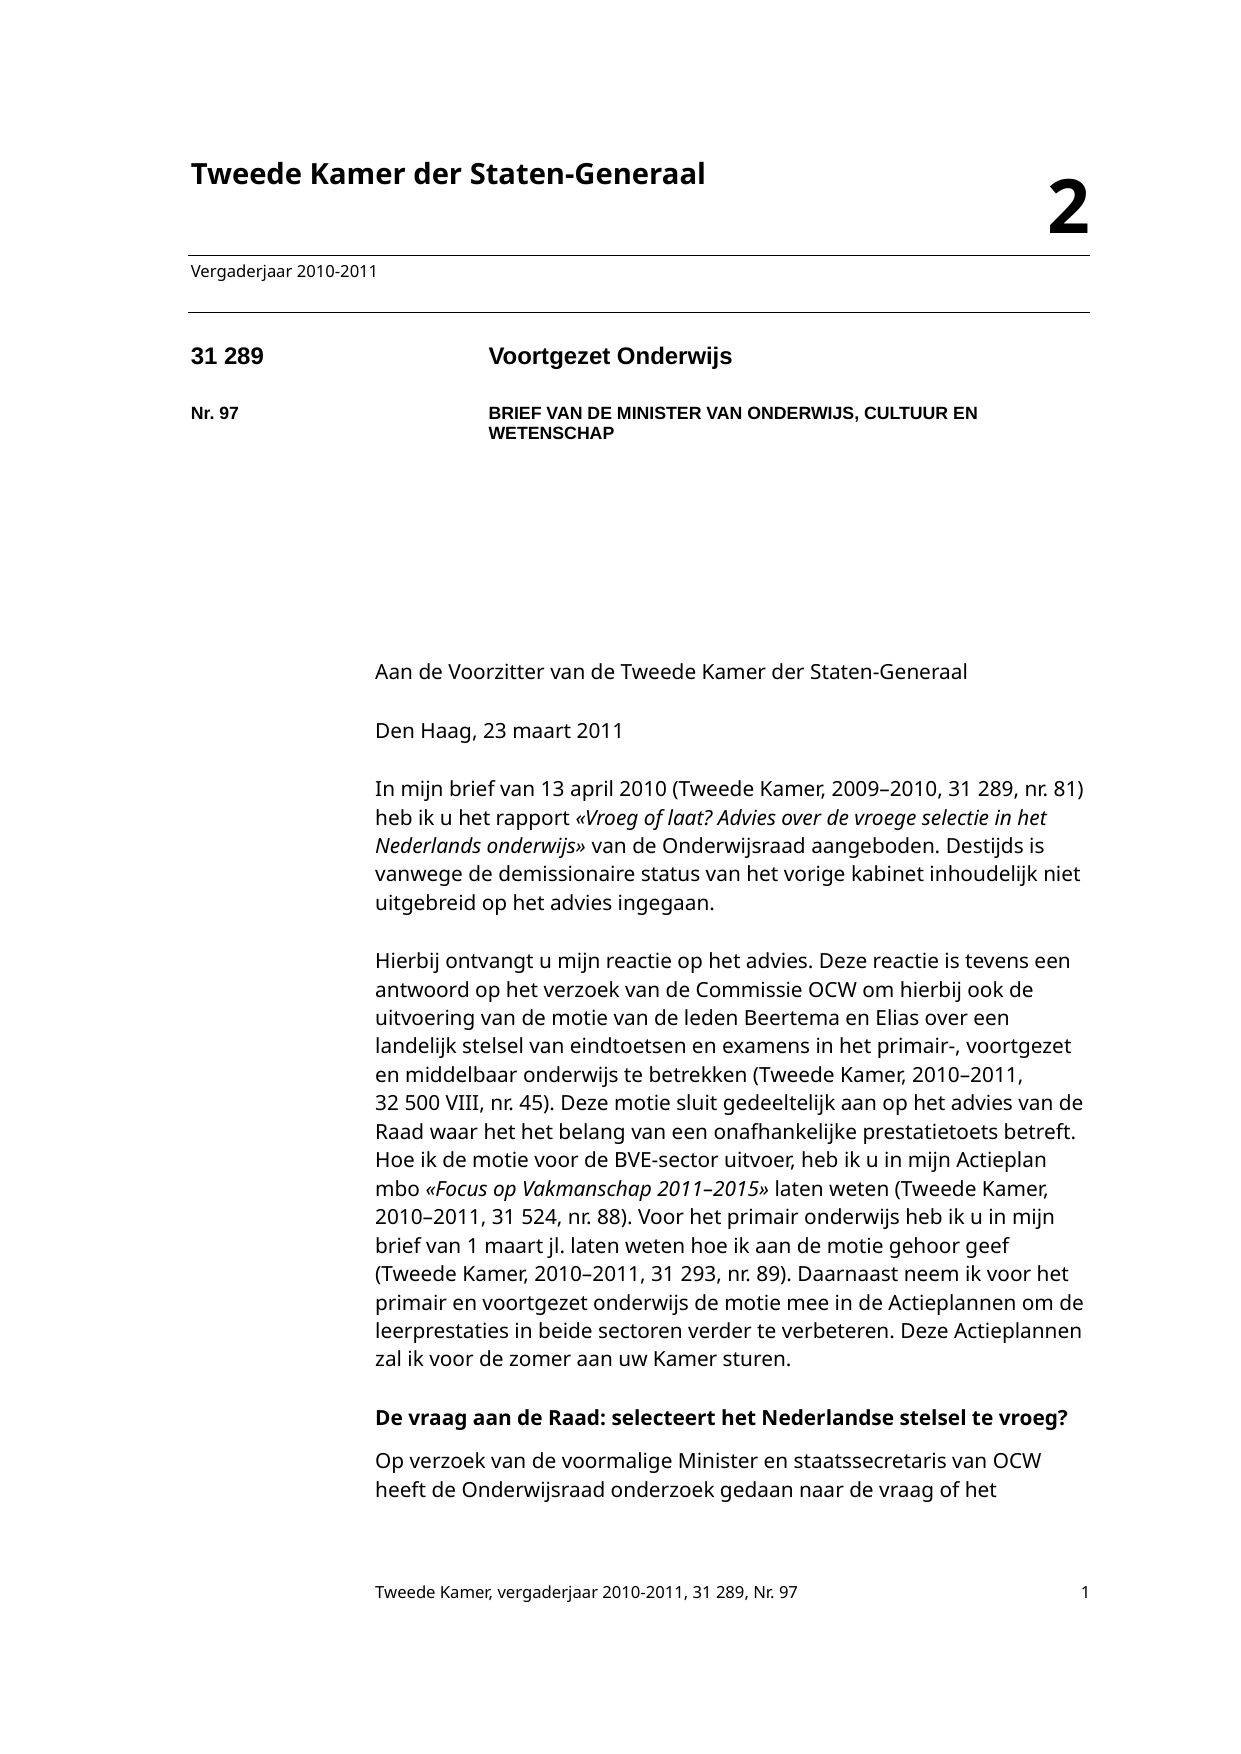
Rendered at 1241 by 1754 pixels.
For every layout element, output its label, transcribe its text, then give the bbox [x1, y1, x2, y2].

table_cell 31 289 [188, 339, 485, 399]
table_cell [485, 256, 1090, 312]
table_cell Nr. 97 [188, 399, 485, 539]
text Aan de Voorzitter van de Tweede Kamer der Staten-Generaal [375, 657, 1090, 686]
text De vraag aan de Raad: selecteert het Nederlandse stelsel te vroeg? [375, 1403, 1090, 1431]
text Op verzoek van de voormalige Minister en staatssecretaris van OCW heeft de Onderwijsraad onderzoek gedaan naar de vraag of het [375, 1446, 1090, 1503]
text In mijn brief van 13 april 2010 (Tweede Kamer, 2009–2010, 31 289, nr. 81) heb ik u het rapport «Vroeg of laat? Advies over de vroege selectie in het Nederlands onderwijs» van de Onderwijsraad aangeboden. Destijds is vanwege de demissionaire status van het vorige kabinet inhoudelijk niet uitgebreid op het advies ingegaan. [375, 774, 1090, 916]
table_cell BRIEF VAN DE MINISTER VAN ONDERWIJS, CULTUUR EN WETENSCHAP [485, 399, 1090, 539]
text Hierbij ontvangt u mijn reactie op het advies. Deze reactie is tevens een antwoord op het verzoek van de Commissie OCW om hierbij ook de uitvoering van de motie van de leden Beertema en Elias over een landelijk stelsel van eindtoetsen en examens in het primair-, voortgezet en middelbaar onderwijs te betrekken (Tweede Kamer, 2010–2011, 32 500 VIII, nr. 45). Deze motie sluit gedeeltelijk aan op het advies van de Raad waar het het belang van een onafhankelijke prestatietoets betreft. Hoe ik de motie voor de BVE-sector uitvoer, heb ik u in mijn Actieplan mbo «Focus op Vakmanschap 2011–2015» laten weten (Tweede Kamer, 2010–2011, 31 524, nr. 88). Voor het primair onderwijs heb ik u in mijn brief van 1 maart jl. laten weten hoe ik aan de motie gehoor geef (Tweede Kamer, 2010–2011, 31 293, nr. 89). Daarnaast neem ik voor het primair en voortgezet onderwijs de motie mee in de Actieplannen om de leerprestaties in beide sectoren verder te verbeteren. Deze Actieplannen zal ik voor de zomer aan uw Kamer sturen. [375, 946, 1090, 1373]
table_cell [485, 313, 1090, 339]
table_cell Voortgezet Onderwijs [485, 339, 1090, 399]
table_header Tweede Kamer der Staten-Generaal [188, 150, 909, 255]
table_cell Vergaderjaar 2010-2011 [188, 256, 485, 312]
text Den Haag, 23 maart 2011 [375, 716, 1090, 744]
table_header 2 [910, 150, 1090, 255]
table_cell [188, 313, 485, 339]
